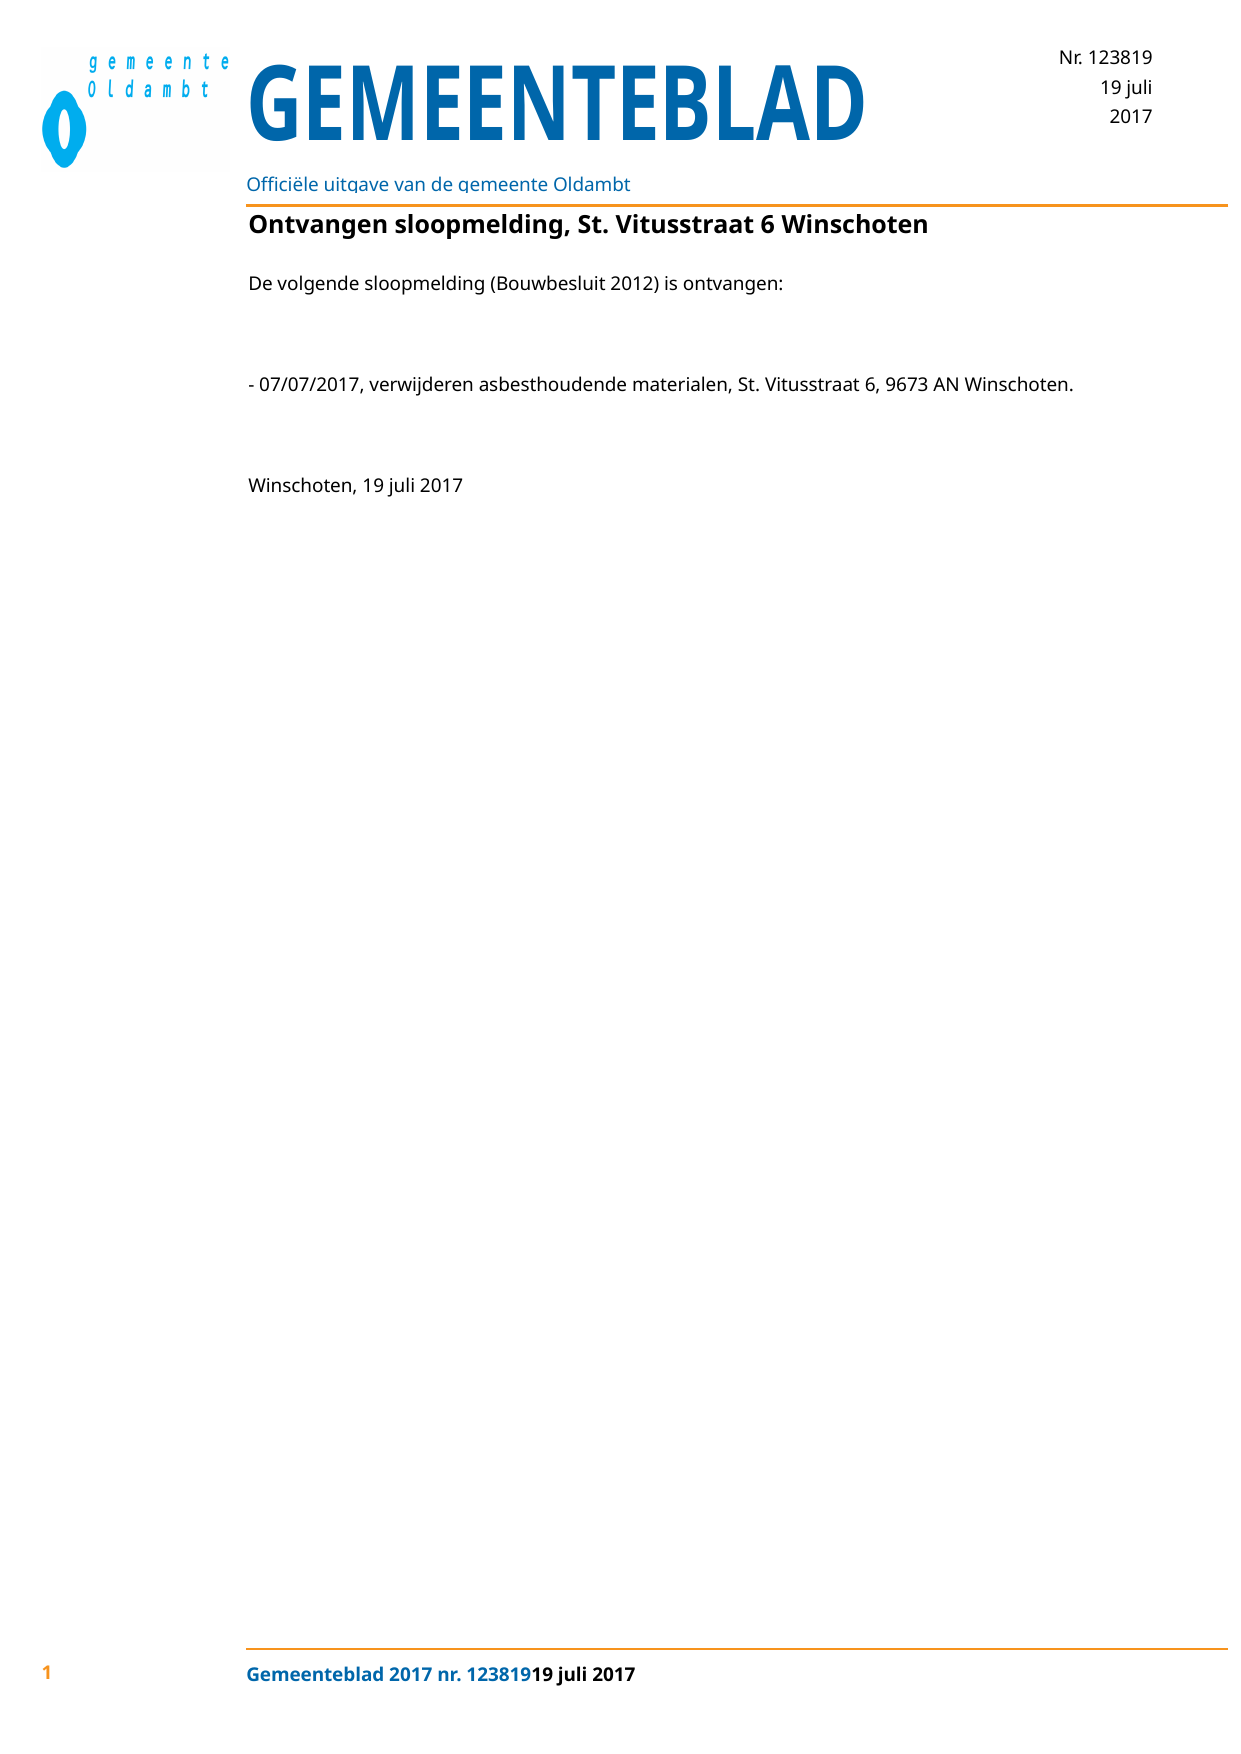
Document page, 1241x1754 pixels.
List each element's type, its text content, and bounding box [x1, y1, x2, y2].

text - 07/07/2017, verwijderen asbesthoudende materialen, St. Vitusstraat 6, 9673 AN Winschoten. [248, 371, 1152, 397]
picture [41, 47, 231, 172]
text De volgende sloopmelding (Bouwbesluit 2012) is ontvangen: [248, 270, 1152, 296]
text Winschoten, 19 juli 2017 [248, 472, 1152, 498]
text Ontvangen sloopmelding, St. Vitusstraat 6 Winschoten [248, 207, 1152, 241]
